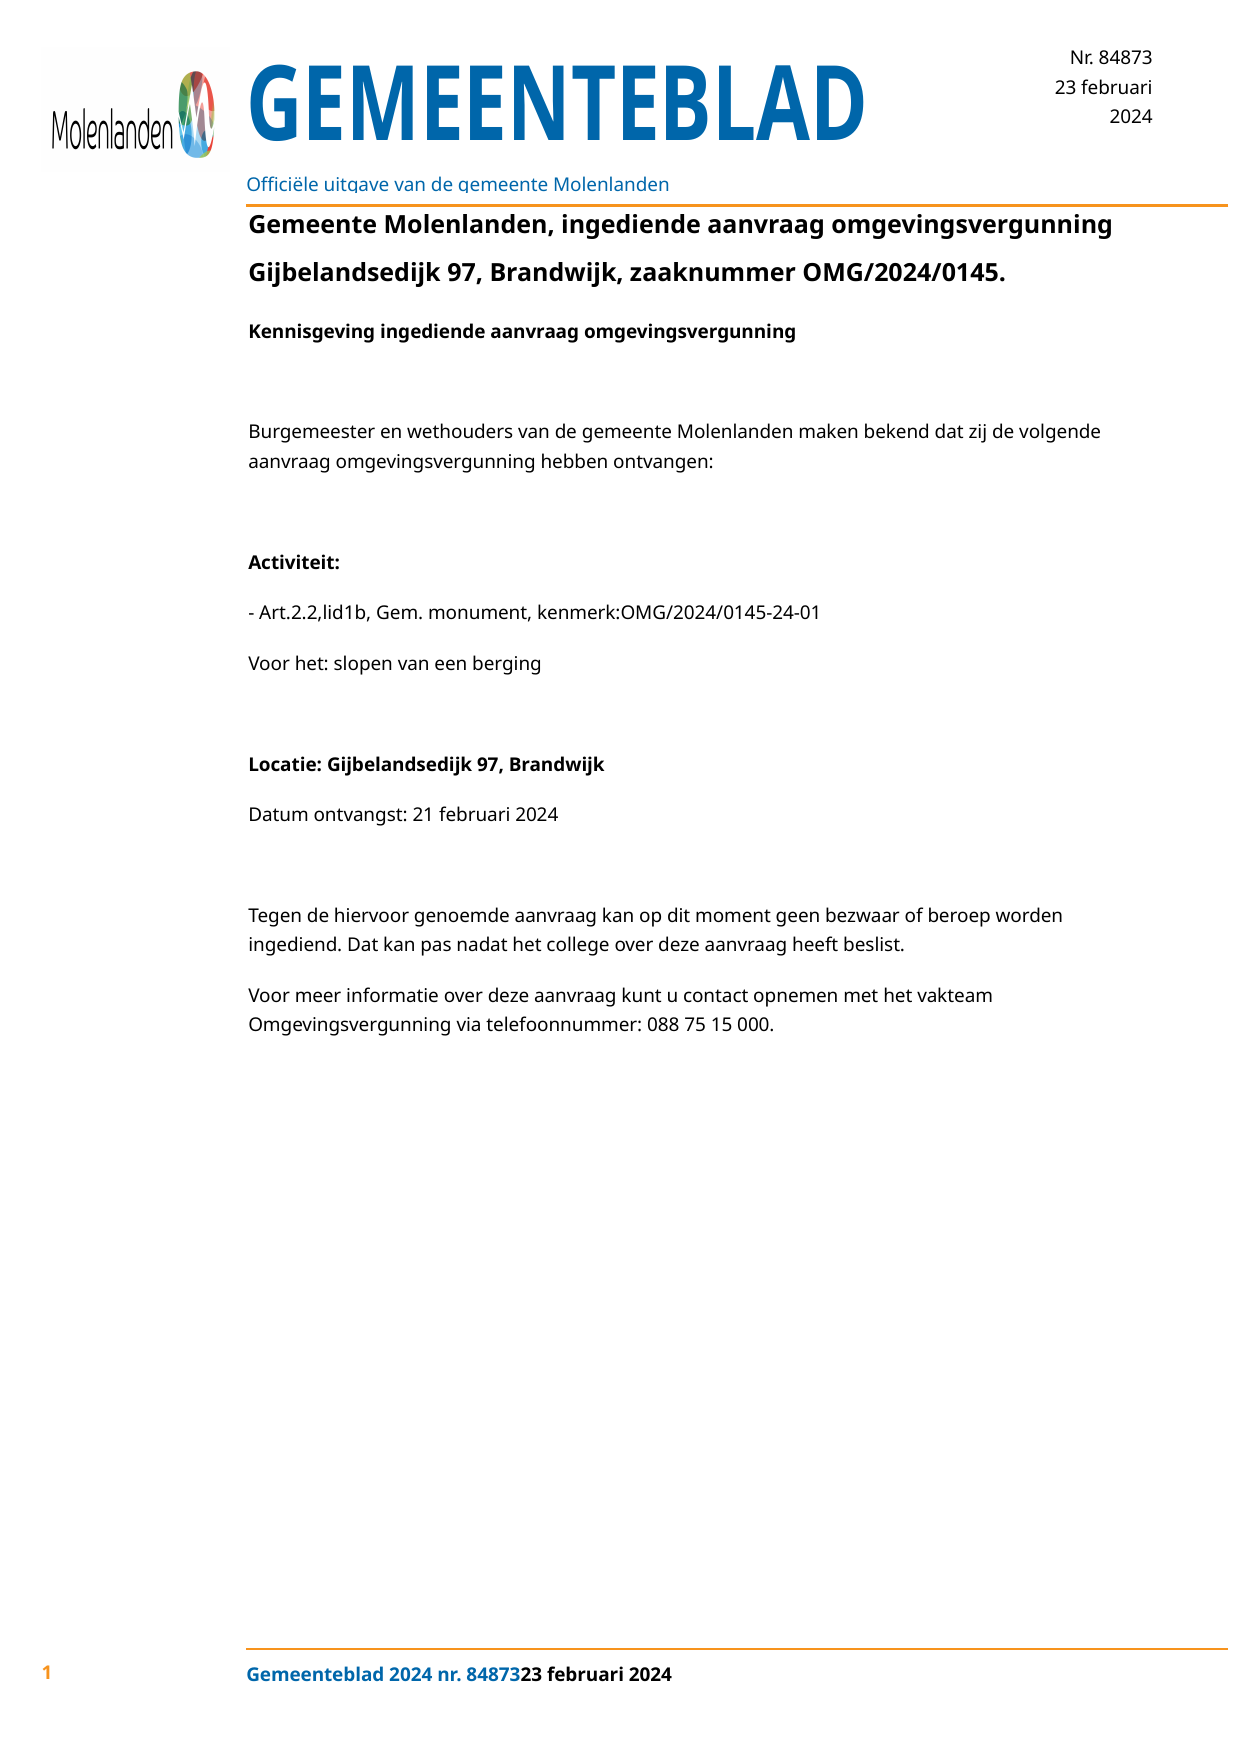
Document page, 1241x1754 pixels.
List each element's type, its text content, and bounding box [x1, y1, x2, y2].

text Gemeente Molenlanden, ingediende aanvraag omgevingsvergunning Gijbelandsedijk 97, Brandwijk, zaaknummer OMG/2024/0145. [248, 207, 1152, 288]
text - Art.2.2,lid1b, Gem. monument, kenmerk:OMG/2024/0145-24-01 [248, 599, 1152, 625]
text Voor het: slopen van een berging [248, 650, 1152, 676]
text Voor meer informatie over deze aanvraag kunt u contact opnemen met het vakteam Omgevingsvergunning via telefoonnummer: 088 75 15 000. [248, 982, 1152, 1037]
text Burgemeester en wethouders van de gemeente Molenlanden maken bekend dat zij de volgende aanvraag omgevingsvergunning hebben ontvangen: [248, 419, 1152, 474]
picture [41, 47, 231, 172]
text Kennisgeving ingediende aanvraag omgevingsvergunning [248, 318, 1152, 344]
text Activiteit: [248, 549, 1152, 575]
text Tegen de hiervoor genoemde aanvraag kan op dit moment geen bezwaar of beroep worden ingediend. Dat kan pas nadat het college over deze aanvraag heeft beslist. [248, 902, 1152, 957]
text Datum ontvangst: 21 februari 2024 [248, 801, 1152, 827]
text Locatie: Gijbelandsedijk 97, Brandwijk [248, 751, 1152, 777]
